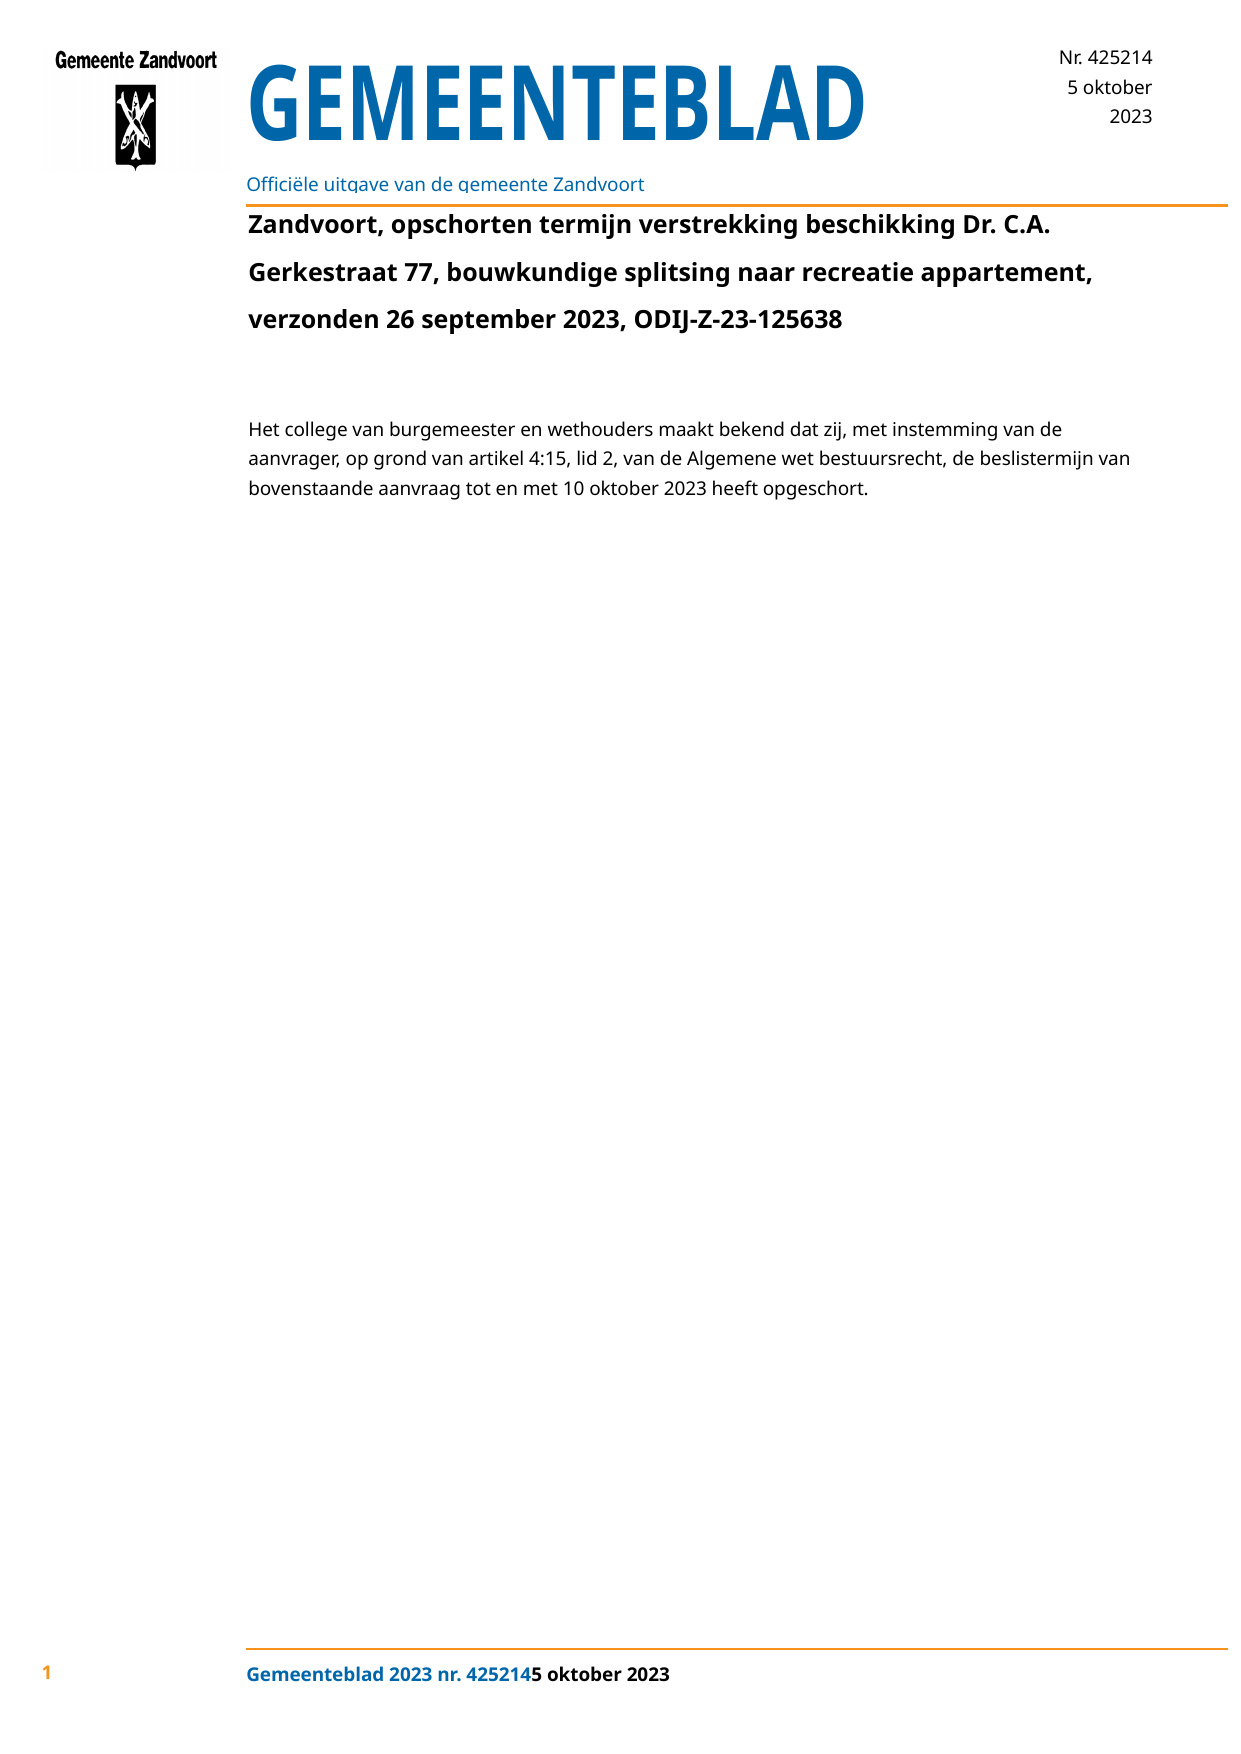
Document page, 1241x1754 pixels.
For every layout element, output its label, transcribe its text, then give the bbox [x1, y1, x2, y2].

text Het college van burgemeester en wethouders maakt bekend dat zij, met instemming van de aanvrager, op grond van artikel 4:15, lid 2, van de Algemene wet bestuursrecht, de beslistermijn van bovenstaande aanvraag tot en met 10 oktober 2023 heeft opgeschort. [248, 416, 1152, 501]
picture [41, 47, 231, 172]
text Zandvoort, opschorten termijn verstrekking beschikking Dr. C.A. Gerkestraat 77, bouwkundige splitsing naar recreatie appartement, verzonden 26 september 2023, ODIJ-Z-23-125638 [248, 207, 1152, 336]
